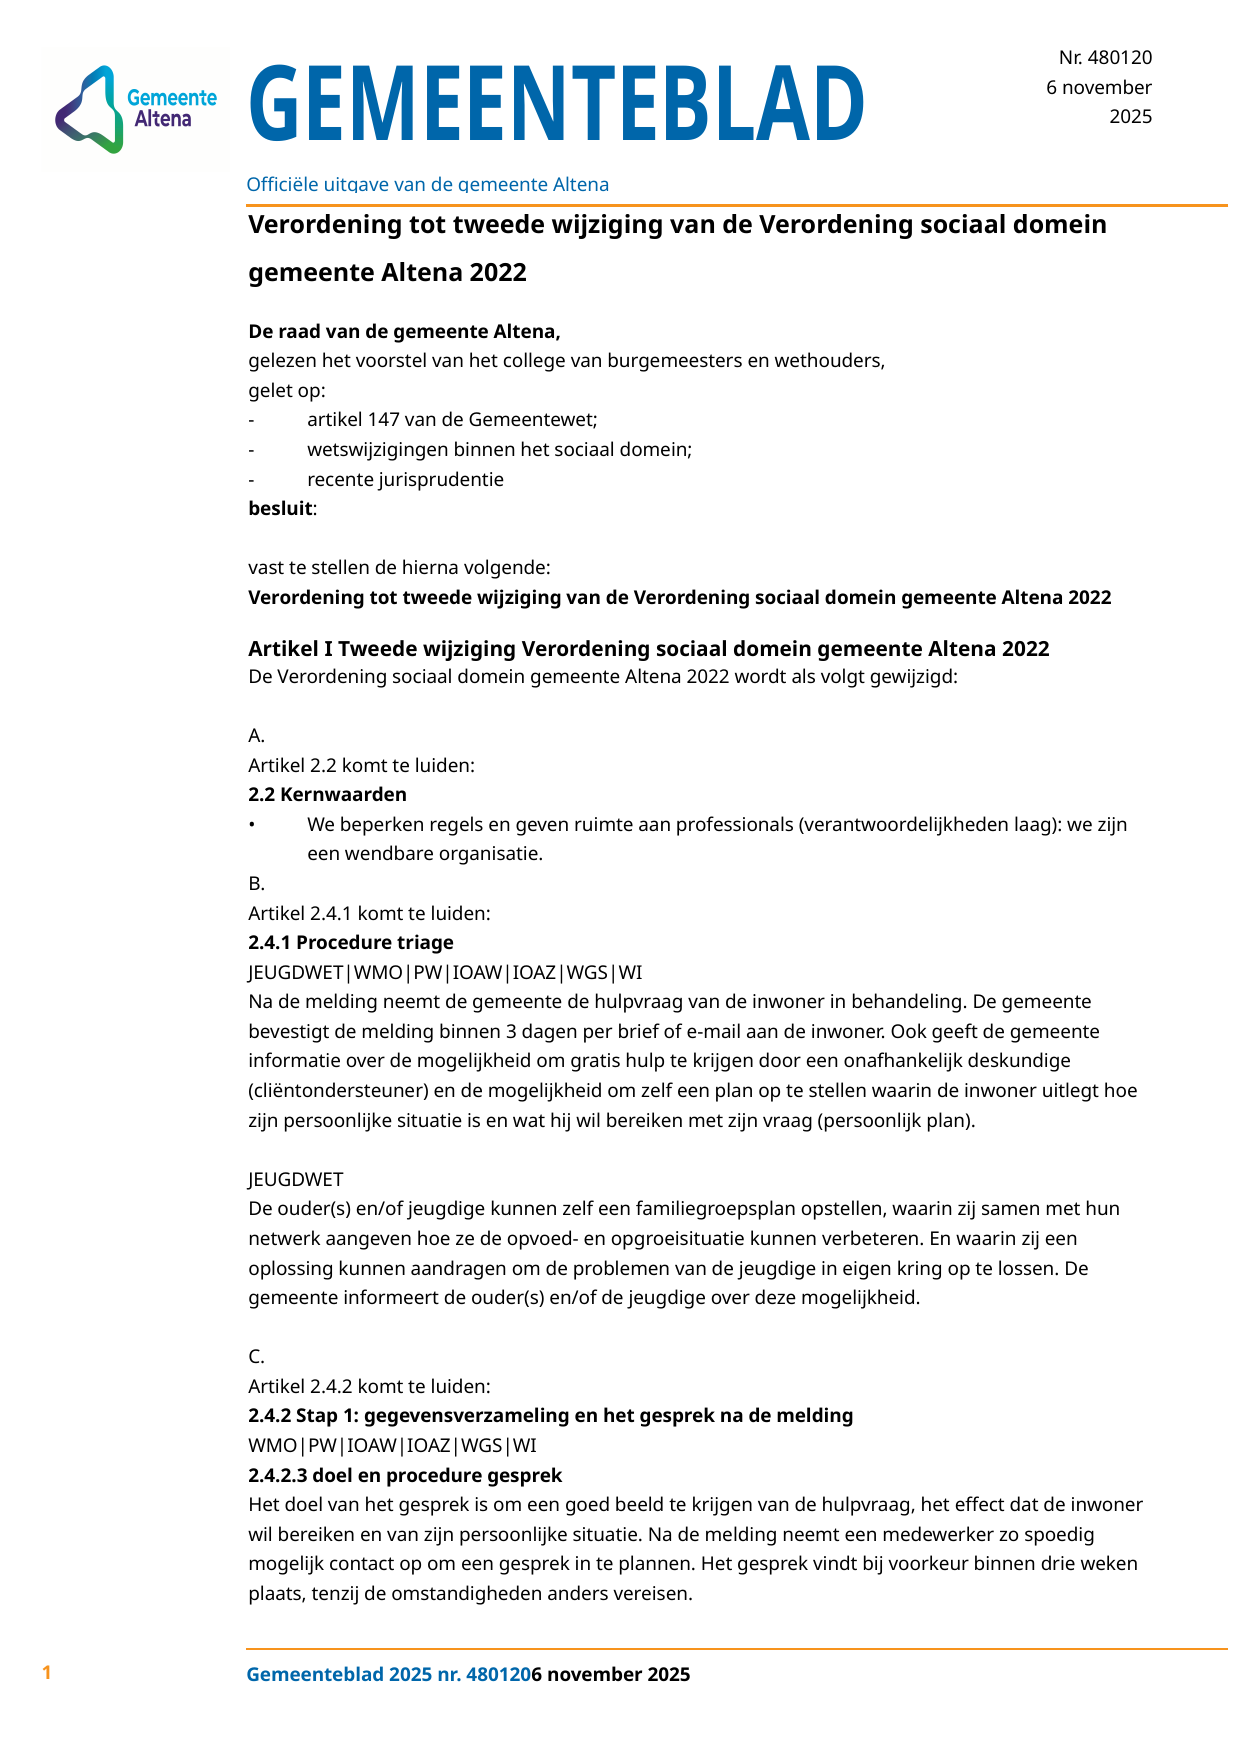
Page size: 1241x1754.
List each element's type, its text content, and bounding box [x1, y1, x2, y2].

text C. [248, 1343, 1152, 1369]
list recente jurisprudentie [248, 466, 1152, 492]
text vast te stellen de hierna volgende: [248, 554, 1152, 580]
text 2.4.2.3 doel en procedure gesprek [248, 1462, 1152, 1487]
text Artikel 2.4.1 komt te luiden: [248, 900, 1152, 925]
text gelet op: [248, 377, 1152, 403]
text Artikel 2.4.2 komt te luiden: [248, 1373, 1152, 1399]
text Artikel I Tweede wijziging Verordening sociaal domein gemeente Altena 2022 [248, 634, 1152, 663]
text Verordening tot tweede wijziging van de Verordening sociaal domein gemeente Altena 2022 [248, 584, 1152, 610]
text WMO|PW|IOAW|IOAZ|WGS|WI [248, 1432, 1152, 1458]
text Na de melding neemt de gemeente de hulpvraag van de inwoner in behandeling. De gemeente bevestigt de melding binnen 3 dagen per brief of e-mail aan de inwoner. Ook geeft de gemeente informatie over de mogelijkheid om gratis hulp te krijgen door een onafhankelijk deskundige (cliëntondersteuner) en de mogelijkheid om zelf een plan op te stellen waarin de inwoner uitlegt hoe zijn persoonlijke situatie is en wat hij wil bereiken met zijn vraag (persoonlijk plan). [248, 988, 1152, 1132]
text JEUGDWET [248, 1166, 1152, 1192]
text Het doel van het gesprek is om een goed beeld te krijgen van de hulpvraag, het effect dat de inwoner wil bereiken en van zijn persoonlijke situatie. Na de melding neemt een medewerker zo spoedig mogelijk contact op om een gesprek in te plannen. Het gesprek vindt bij voorkeur binnen drie weken plaats, tenzij de omstandigheden anders vereisen. [248, 1491, 1152, 1606]
text Verordening tot tweede wijziging van de Verordening sociaal domein gemeente Altena 2022 [248, 207, 1152, 288]
text De ouder(s) en/of jeugdige kunnen zelf een familiegroepsplan opstellen, waarin zij samen met hun netwerk aangeven hoe ze de opvoed- en opgroeisituatie kunnen verbeteren. En waarin zij een oplossing kunnen aandragen om de problemen van de jeugdige in eigen kring op te lossen. De gemeente informeert de ouder(s) en/of de jeugdige over deze mogelijkheid. [248, 1196, 1152, 1310]
list wetswijzigingen binnen het sociaal domein; [248, 436, 1152, 462]
text gelezen het voorstel van het college van burgemeesters en wethouders, [248, 347, 1152, 373]
text A. [248, 722, 1152, 748]
text 2.4.1 Procedure triage [248, 929, 1152, 955]
text Artikel 2.2 komt te luiden: [248, 752, 1152, 777]
list We beperken regels en geven ruimte aan professionals (verantwoordelijkheden laag): we zijn een wendbare organisatie. [248, 811, 1152, 866]
list artikel 147 van de Gemeentewet; [248, 407, 1152, 432]
text 2.2 Kernwaarden [248, 781, 1152, 807]
picture [41, 47, 231, 172]
text JEUGDWET|WMO|PW|IOAW|IOAZ|WGS|WI [248, 959, 1152, 984]
text B. [248, 870, 1152, 896]
text De raad van de gemeente Altena, [248, 318, 1152, 344]
text besluit: [248, 495, 1152, 521]
text De Verordening sociaal domein gemeente Altena 2022 wordt als volgt gewijzigd: [248, 663, 1152, 689]
text 2.4.2 Stap 1: gegevensverzameling en het gesprek na de melding [248, 1403, 1152, 1428]
